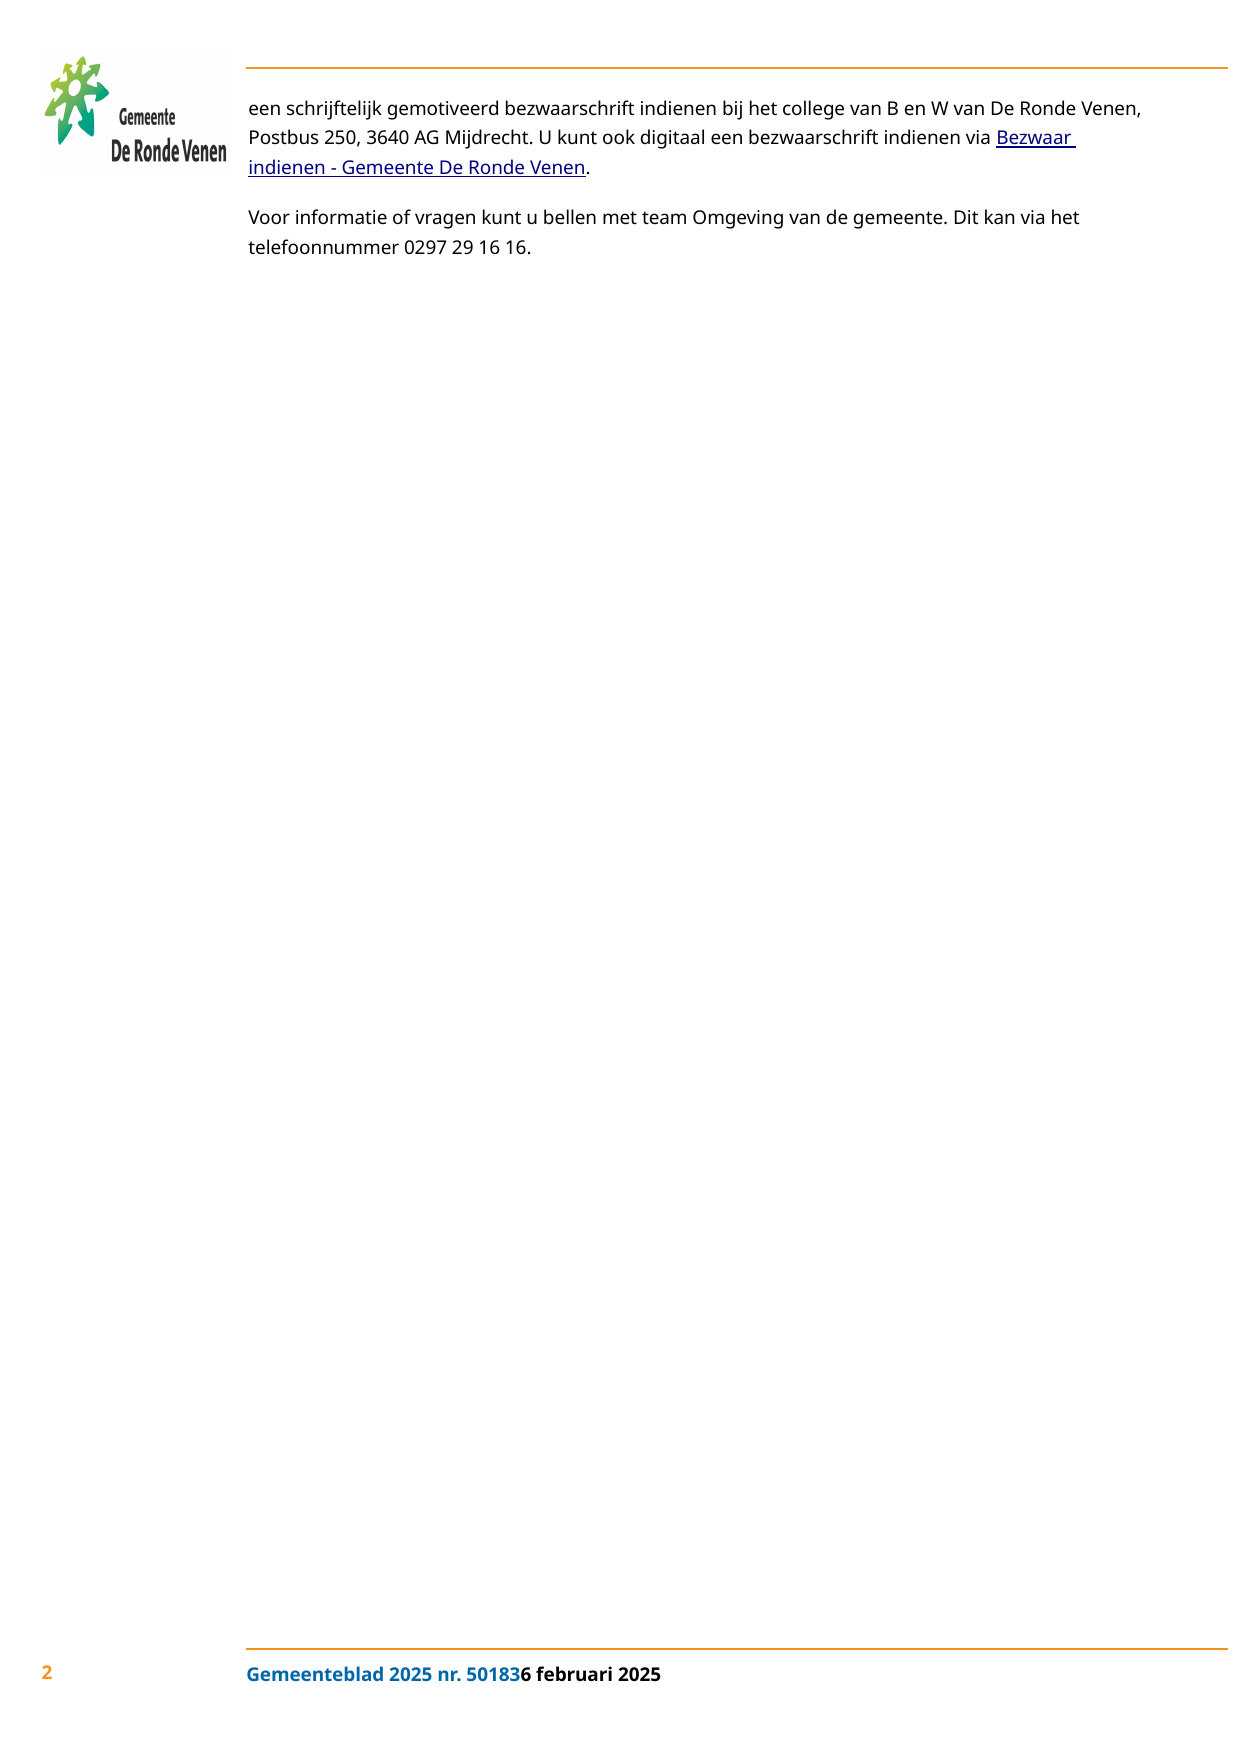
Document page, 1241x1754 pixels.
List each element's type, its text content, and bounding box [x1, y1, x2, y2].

text een schrijftelijk gemotiveerd bezwaarschrift indienen bij het college van B en W van De Ronde Venen, Postbus 250, 3640 AG Mijdrecht. U kunt ook digitaal een bezwaarschrift indienen via Bezwaar indienen - Gemeente De Ronde Venen. [248, 95, 1152, 180]
text Voor informatie of vragen kunt u bellen met team Omgeving van de gemeente. Dit kan via het telefoonnummer 0297 29 16 16. [248, 204, 1152, 260]
picture [41, 47, 231, 172]
